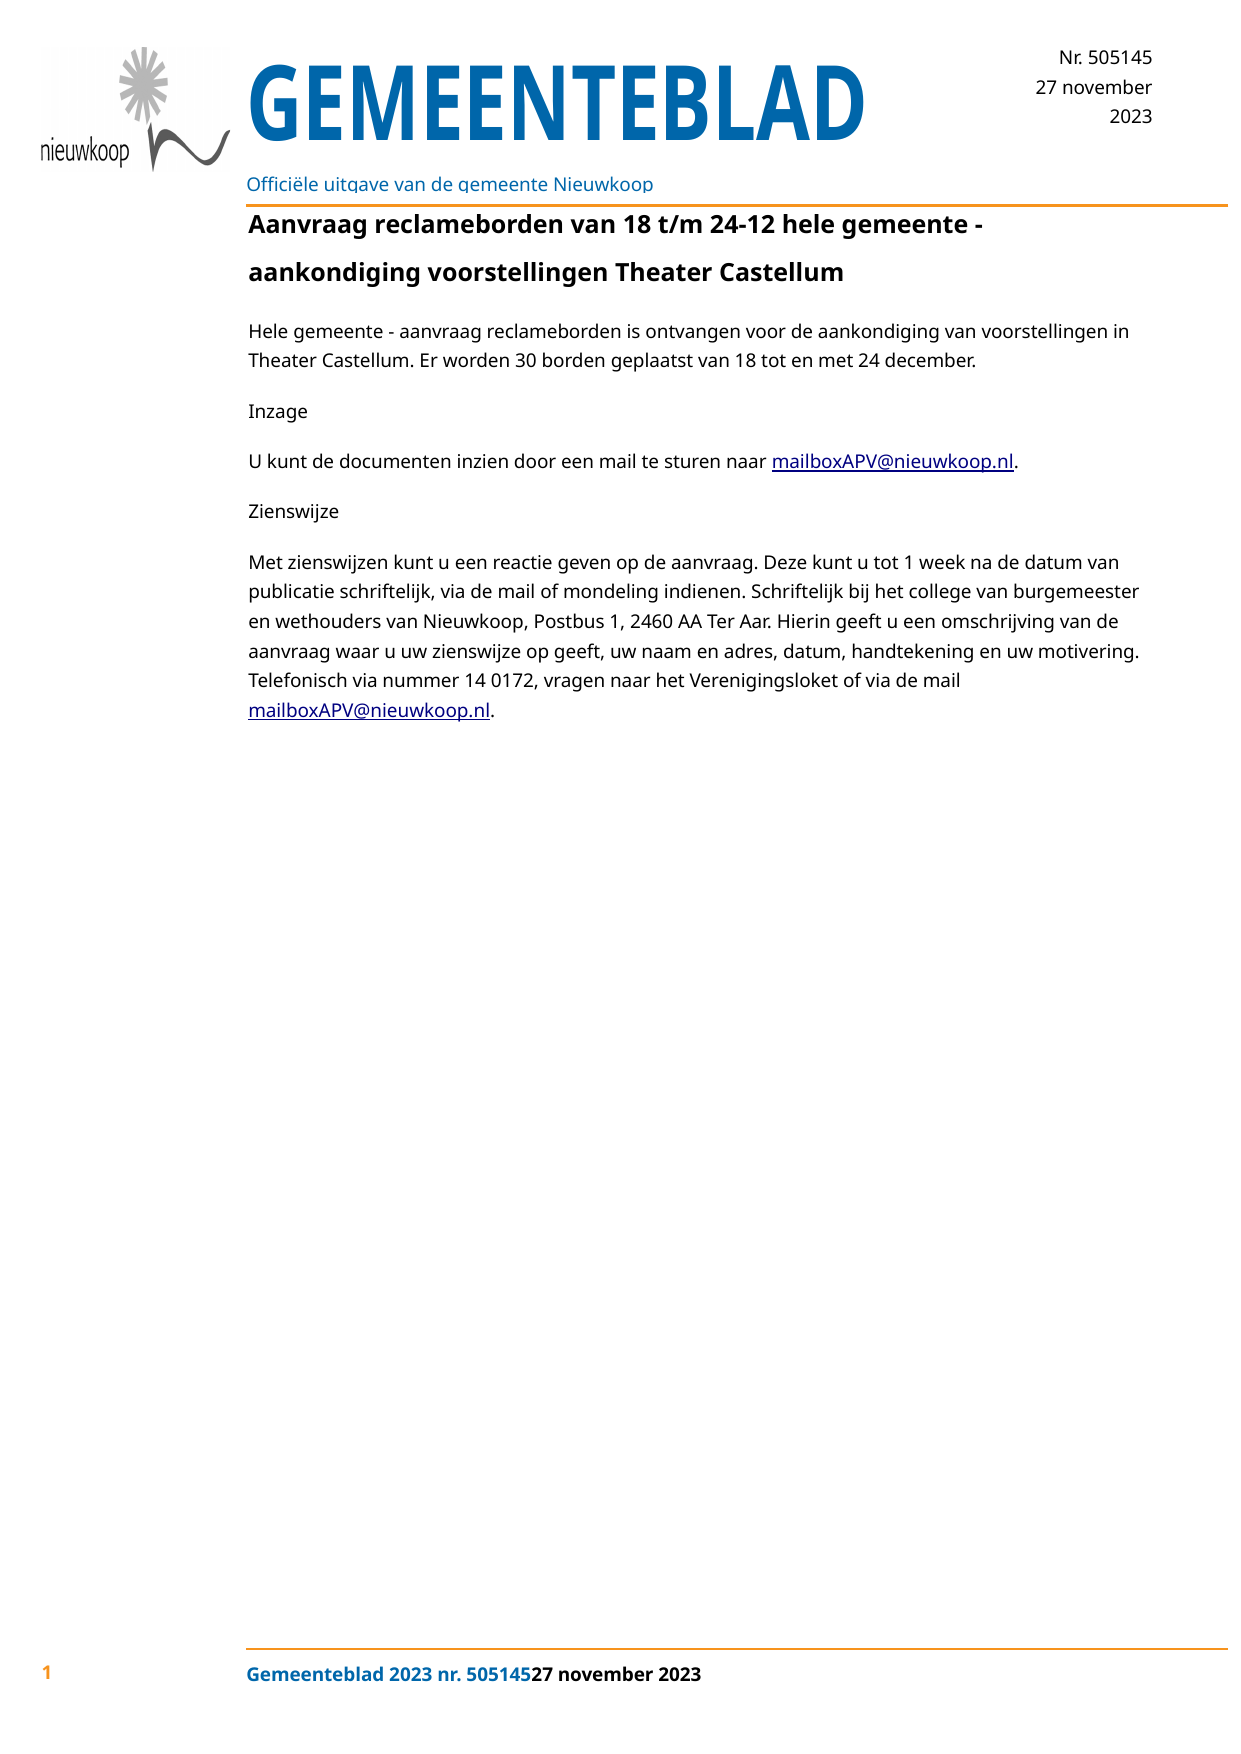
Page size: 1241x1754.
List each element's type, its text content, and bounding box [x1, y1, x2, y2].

text Met zienswijzen kunt u een reactie geven op de aanvraag. Deze kunt u tot 1 week na de datum van publicatie schriftelijk, via de mail of mondeling indienen. Schriftelijk bij het college van burgemeester en wethouders van Nieuwkoop, Postbus 1, 2460 AA Ter Aar. Hierin geeft u een omschrijving van de aanvraag waar u uw zienswijze op geeft, uw naam en adres, datum, handtekening en uw motivering. Telefonisch via nummer 14 0172, vragen naar het Verenigingsloket of via de mail mailboxAPV@nieuwkoop.nl. [248, 549, 1152, 723]
text Aanvraag reclameborden van 18 t/m 24-12 hele gemeente - aankondiging voorstellingen Theater Castellum [248, 207, 1152, 288]
text Hele gemeente - aanvraag reclameborden is ontvangen voor de aankondiging van voorstellingen in Theater Castellum. Er worden 30 borden geplaatst van 18 tot en met 24 december. [248, 318, 1152, 373]
picture [41, 47, 231, 172]
text Inzage [248, 398, 1152, 424]
text U kunt de documenten inzien door een mail te sturen naar mailboxAPV@nieuwkoop.nl. [248, 448, 1152, 474]
text Zienswijze [248, 499, 1152, 524]
